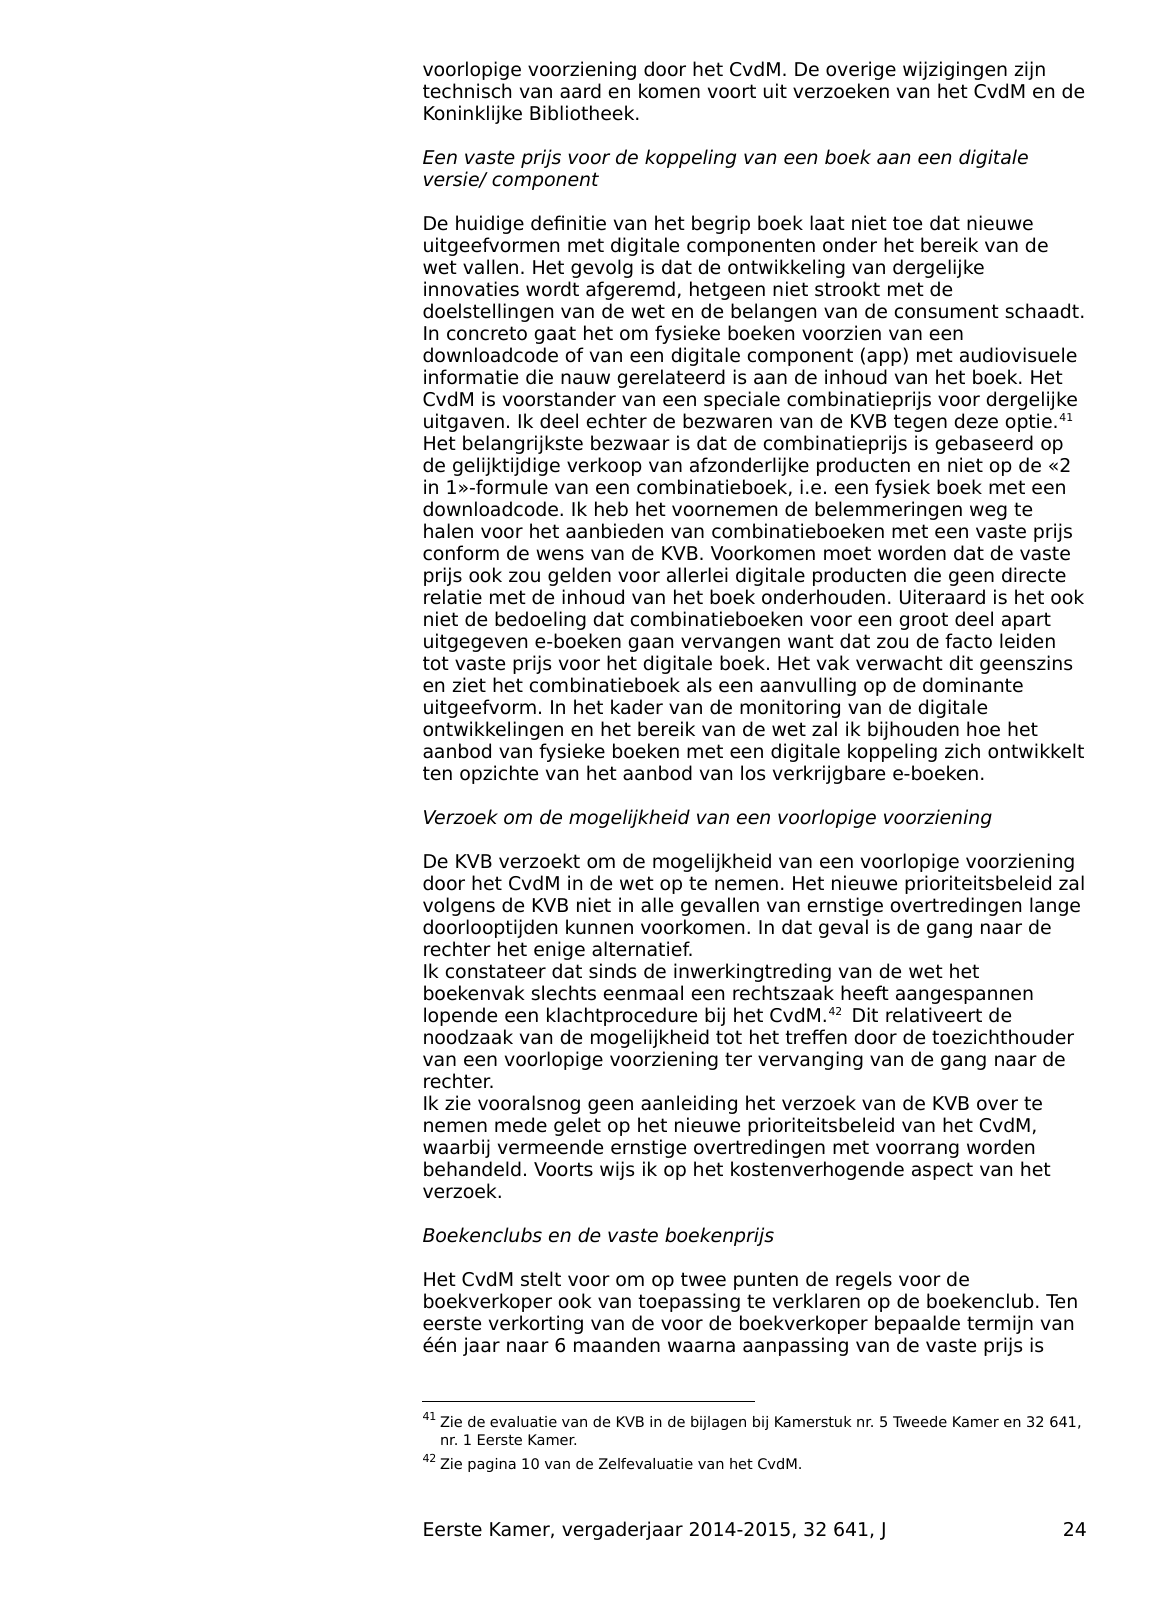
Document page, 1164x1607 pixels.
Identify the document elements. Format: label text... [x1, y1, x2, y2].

text De KVB verzoekt om de mogelijkheid van een voorlopige voorziening door het CvdM in de wet op te nemen. Het nieuwe prioriteitsbeleid zal volgens de KVB niet in alle gevallen van ernstige overtredingen lange doorlooptijden kunnen voorkomen. In dat geval is de gang naar de rechter het enige alternatief. [422, 851, 1087, 961]
subtitle Boekenclubs en de vaste boekenprijs [422, 1225, 1087, 1247]
subtitle Een vaste prijs voor de koppeling van een boek aan een digitale versie/ component [422, 147, 1087, 191]
text Het CvdM stelt voor om op twee punten de regels voor de boekverkoper ook van toepassing te verklaren op de boekenclub. Ten eerste verkorting van de voor de boekverkoper bepaalde termijn van één jaar naar 6 maanden waarna aanpassing van de vaste prijs is [422, 1269, 1087, 1357]
subtitle Verzoek om de mogelijkheid van een voorlopige voorziening [422, 807, 1087, 829]
text De huidige definitie van het begrip boek laat niet toe dat nieuwe uitgeefvormen met digitale componenten onder het bereik van de wet vallen. Het gevolg is dat de ontwikkeling van dergelijke innovaties wordt afgeremd, hetgeen niet strookt met de doelstellingen van de wet en de belangen van de consument schaadt. [422, 213, 1087, 323]
text Zie de evaluatie van de KVB in de bijlagen bij Kamerstuk nr. 5 Tweede Kamer en 32 641, nr. 1 Eerste Kamer. [422, 1410, 1087, 1449]
text Ik constateer dat sinds de inwerkingtreding van de wet het boekenvak slechts eenmaal een rechtszaak heeft aangespannen lopende een klachtprocedure bij het CvdM. Dit relativeert de noodzaak van de mogelijkheid tot het treffen door de toezichthouder van een voorlopige voorziening ter vervanging van de gang naar de rechter. [422, 961, 1087, 1093]
text Ik zie vooralsnog geen aanleiding het verzoek van de KVB over te nemen mede gelet op het nieuwe prioriteitsbeleid van het CvdM, waarbij vermeende ernstige overtredingen met voorrang worden behandeld. Voorts wijs ik op het kostenverhogende aspect van het verzoek. [422, 1093, 1087, 1203]
text Zie pagina 10 van de Zelfevaluatie van het CvdM. [422, 1452, 1087, 1474]
text In concreto gaat het om fysieke boeken voorzien van een downloadcode of van een digitale component (app) met audiovisuele informatie die nauw gerelateerd is aan de inhoud van het boek. Het CvdM is voorstander van een speciale combinatieprijs voor dergelijke uitgaven. Ik deel echter de bezwaren van de KVB tegen deze optie. Het belangrijkste bezwaar is dat de combinatieprijs is gebaseerd op de gelijktijdige verkoop van afzonderlijke producten en niet op de «2 in 1»-formule van een combinatieboek, i.e. een fysiek boek met een downloadcode. Ik heb het voornemen de belemmeringen weg te halen voor het aanbieden van combinatieboeken met een vaste prijs conform de wens van de KVB. Voorkomen moet worden dat de vaste prijs ook zou gelden voor allerlei digitale producten die geen directe relatie met de inhoud van het boek onderhouden. Uiteraard is het ook niet de bedoeling dat combinatieboeken voor een groot deel apart uitgegeven e-boeken gaan vervangen want dat zou de facto leiden tot vaste prijs voor het digitale boek. Het vak verwacht dit geenszins en ziet het combinatieboek als een aanvulling op de dominante uitgeefvorm. In het kader van de monitoring van de digitale ontwikkelingen en het bereik van de wet zal ik bijhouden hoe het aanbod van fysieke boeken met een digitale koppeling zich ontwikkelt ten opzichte van het aanbod van los verkrijgbare e-boeken. [422, 323, 1087, 785]
text voorlopige voorziening door het CvdM. De overige wijzigingen zijn technisch van aard en komen voort uit verzoeken van het CvdM en de Koninklijke Bibliotheek. [422, 59, 1087, 125]
